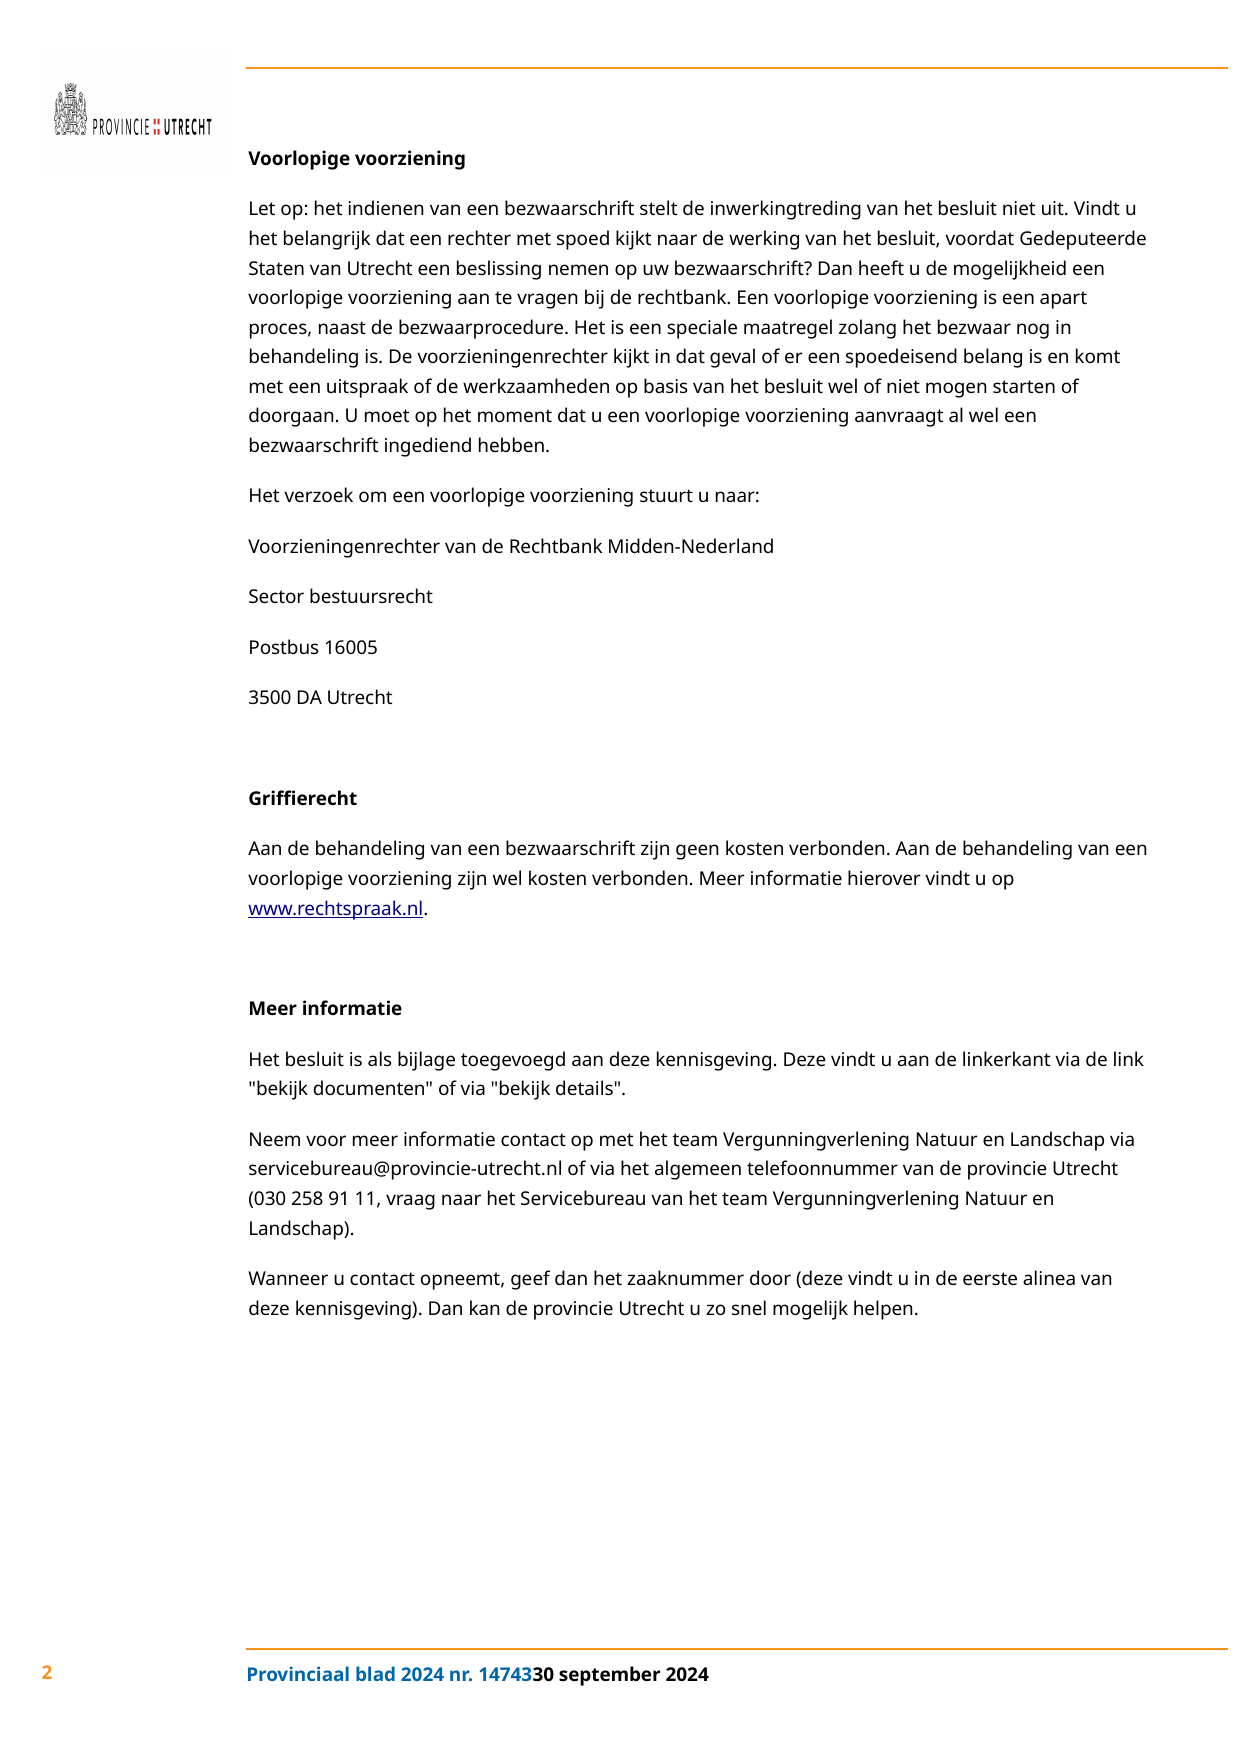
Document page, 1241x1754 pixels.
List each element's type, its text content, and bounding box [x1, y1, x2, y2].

text Griffierecht [248, 785, 1152, 811]
text Sector bestuursrecht [248, 583, 1152, 609]
text 3500 DA Utrecht [248, 684, 1152, 710]
text Neem voor meer informatie contact op met het team Vergunningverlening Natuur en Landschap via servicebureau@provincie-utrecht.nl of via het algemeen telefoonnummer van de provincie Utrecht (030 258 91 11, vraag naar het Servicebureau van het team Vergunningverlening Natuur en Landschap). [248, 1126, 1152, 1241]
text Wanneer u contact opneemt, geef dan het zaaknummer door (deze vindt u in de eerste alinea van deze kennisgeving). Dan kan de provincie Utrecht u zo snel mogelijk helpen. [248, 1265, 1152, 1321]
text Postbus 16005 [248, 634, 1152, 660]
text Let op: het indienen van een bezwaarschrift stelt de inwerkingtreding van het besluit niet uit. Vindt u het belangrijk dat een rechter met spoed kijkt naar de werking van het besluit, voordat Gedeputeerde Staten van Utrecht een beslissing nemen op uw bezwaarschrift? Dan heeft u de mogelijkheid een voorlopige voorziening aan te vragen bij de rechtbank. Een voorlopige voorziening is een apart proces, naast de bezwaarprocedure. Het is een speciale maatregel zolang het bezwaar nog in behandeling is. De voorzieningenrechter kijkt in dat geval of er een spoedeisend belang is en komt met een uitspraak of de werkzaamheden op basis van het besluit wel of niet mogen starten of doorgaan. U moet op het moment dat u een voorlopige voorziening aanvraagt al wel een bezwaarschrift ingediend hebben. [248, 196, 1152, 458]
text Voorzieningenrechter van de Rechtbank Midden-Nederland [248, 533, 1152, 559]
text Het verzoek om een voorlopige voorziening stuurt u naar: [248, 483, 1152, 508]
text Meer informatie [248, 996, 1152, 1021]
picture [41, 47, 231, 172]
text Voorlopige voorziening [248, 145, 1152, 171]
text Het besluit is als bijlage toegevoegd aan deze kennisgeving. Deze vindt u aan de linkerkant via de link "bekijk documenten" of via "bekijk details". [248, 1046, 1152, 1101]
text Aan de behandeling van een bezwaarschrift zijn geen kosten verbonden. Aan de behandeling van een voorlopige voorziening zijn wel kosten verbonden. Meer informatie hierover vindt u op www.rechtspraak.nl. [248, 836, 1152, 921]
